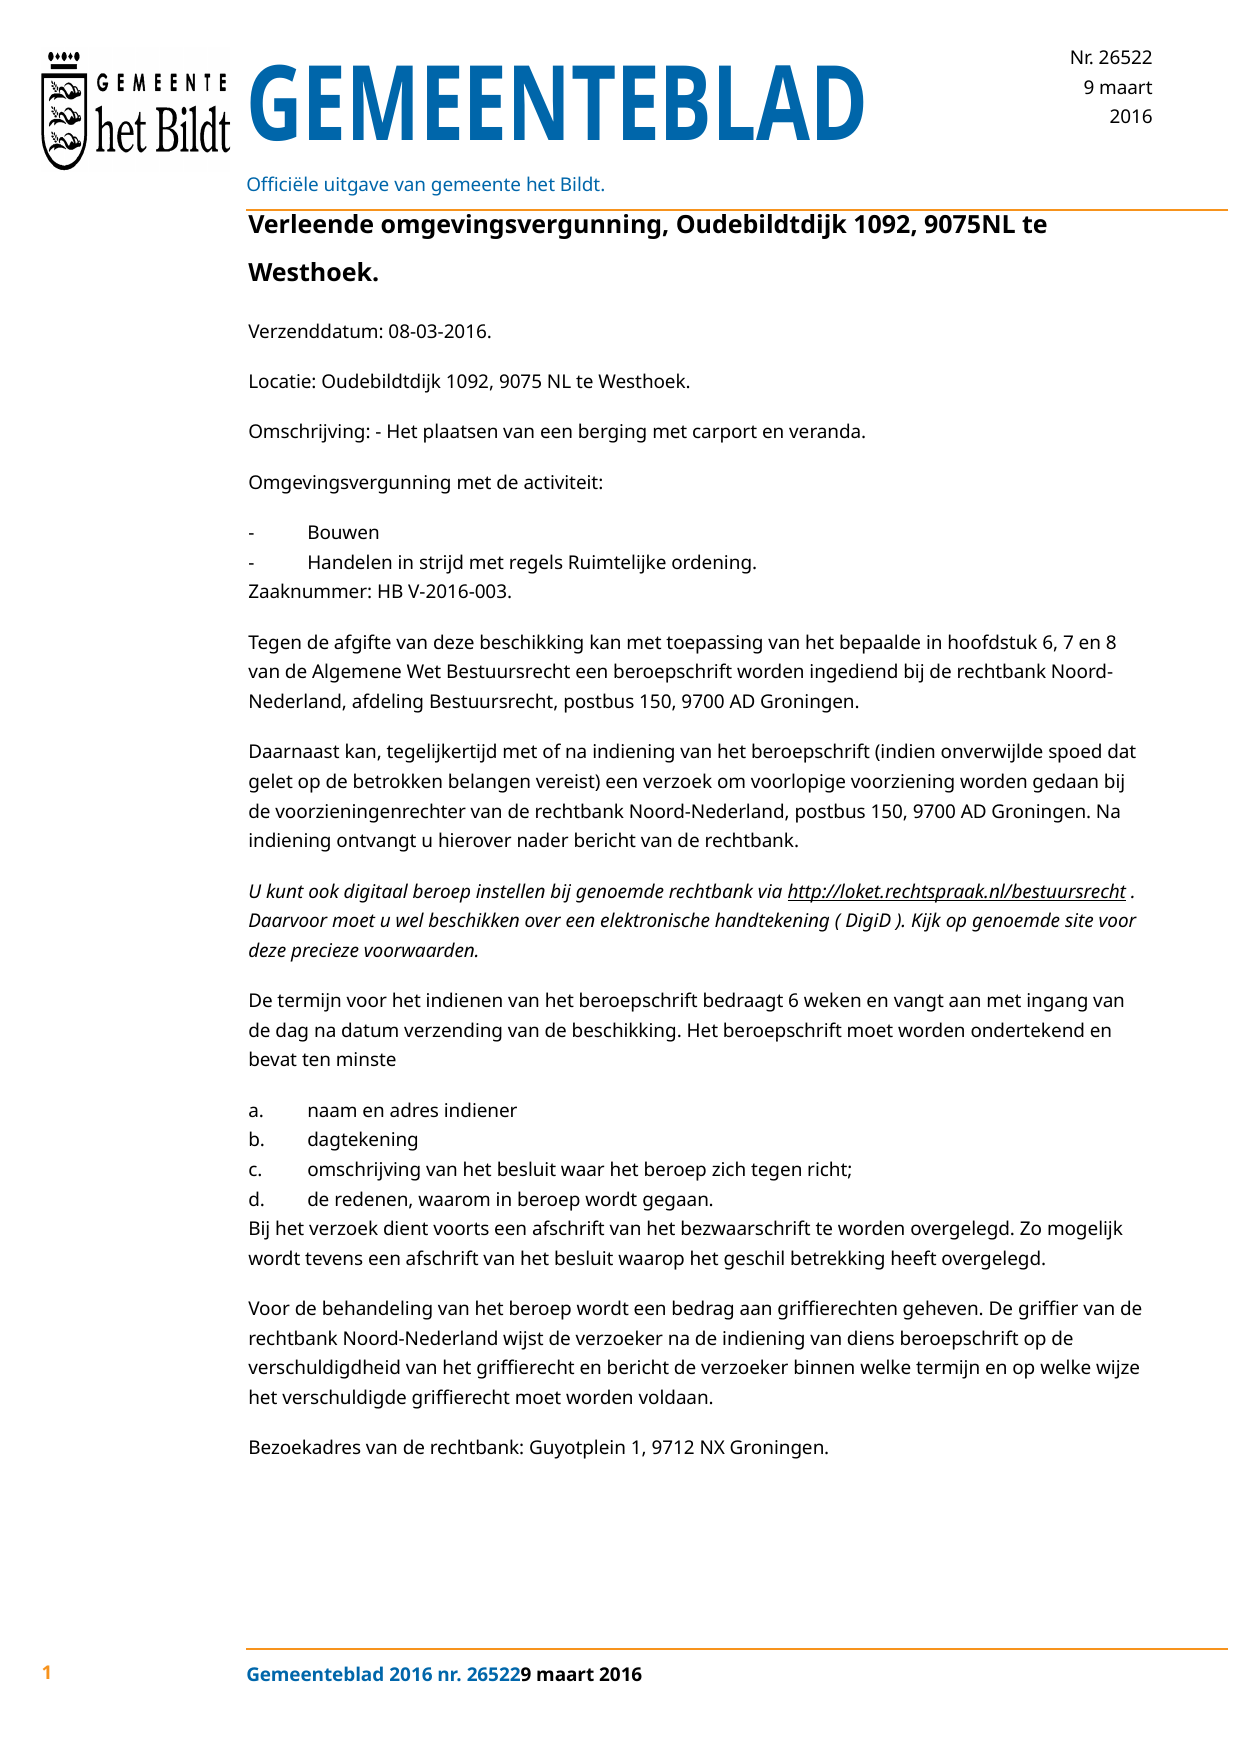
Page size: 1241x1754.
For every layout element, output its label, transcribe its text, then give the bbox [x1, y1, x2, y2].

list Bouwen [248, 519, 1152, 545]
text U kunt ook digitaal beroep instellen bij genoemde rechtbank via http://loket.rechtspraak.nl/bestuursrecht . Daarvoor moet u wel beschikken over een elektronische handtekening ( DigiD ). Kijk op genoemde site voor deze precieze voorwaarden. [248, 878, 1152, 963]
list dagtekening [248, 1127, 1152, 1152]
text Zaaknummer: HB V-2016-003. [248, 579, 1152, 604]
list de redenen, waarom in beroep wordt gegaan. [248, 1186, 1152, 1212]
text Omschrijving: - Het plaatsen van een berging met carport en veranda. [248, 419, 1152, 444]
text Verleende omgevingsvergunning, Oudebildtdijk 1092, 9075NL te Westhoek. [248, 211, 1152, 288]
text Bij het verzoek dient voorts een afschrift van het bezwaarschrift te worden overgelegd. Zo mogelijk wordt tevens een afschrift van het besluit waarop het geschil betrekking heeft overgelegd. [248, 1215, 1152, 1271]
text Daarnaast kan, tegelijkertijd met of na indiening van het beroepschrift (indien onverwijlde spoed dat gelet op de betrokken belangen vereist) een verzoek om voorlopige voorziening worden gedaan bij de voorzieningenrechter van de rechtbank Noord-Nederland, postbus 150, 9700 AD Groningen. Na indiening ontvangt u hierover nader bericht van de rechtbank. [248, 739, 1152, 853]
list Handelen in strijd met regels Ruimtelijke ordening. [248, 549, 1152, 575]
picture [41, 47, 231, 172]
text De termijn voor het indienen van het beroepschrift bedraagt 6 weken en vangt aan met ingang van de dag na datum verzending van de beschikking. Het beroepschrift moet worden ondertekend en bevat ten minste [248, 987, 1152, 1072]
list omschrijving van het besluit waar het beroep zich tegen richt; [248, 1156, 1152, 1182]
text Bezoekadres van de rechtbank: Guyotplein 1, 9712 NX Groningen. [248, 1434, 1152, 1460]
text Omgevingsvergunning met de activiteit: [248, 469, 1152, 495]
list naam en adres indiener [248, 1097, 1152, 1123]
text Voor de behandeling van het beroep wordt een bedrag aan griffierechten geheven. De griffier van de rechtbank Noord-Nederland wijst de verzoeker na de indiening van diens beroepschrift op de verschuldigdheid van het griffierecht en bericht de verzoeker binnen welke termijn en op welke wijze het verschuldigde griffierecht moet worden voldaan. [248, 1295, 1152, 1410]
text Tegen de afgifte van deze beschikking kan met toepassing van het bepaalde in hoofdstuk 6, 7 en 8 van de Algemene Wet Bestuursrecht een beroepschrift worden ingediend bij de rechtbank Noord-Nederland, afdeling Bestuursrecht, postbus 150, 9700 AD Groningen. [248, 629, 1152, 714]
text Verzenddatum: 08-03-2016. [248, 318, 1152, 344]
text Locatie: Oudebildtdijk 1092, 9075 NL te Westhoek. [248, 368, 1152, 394]
